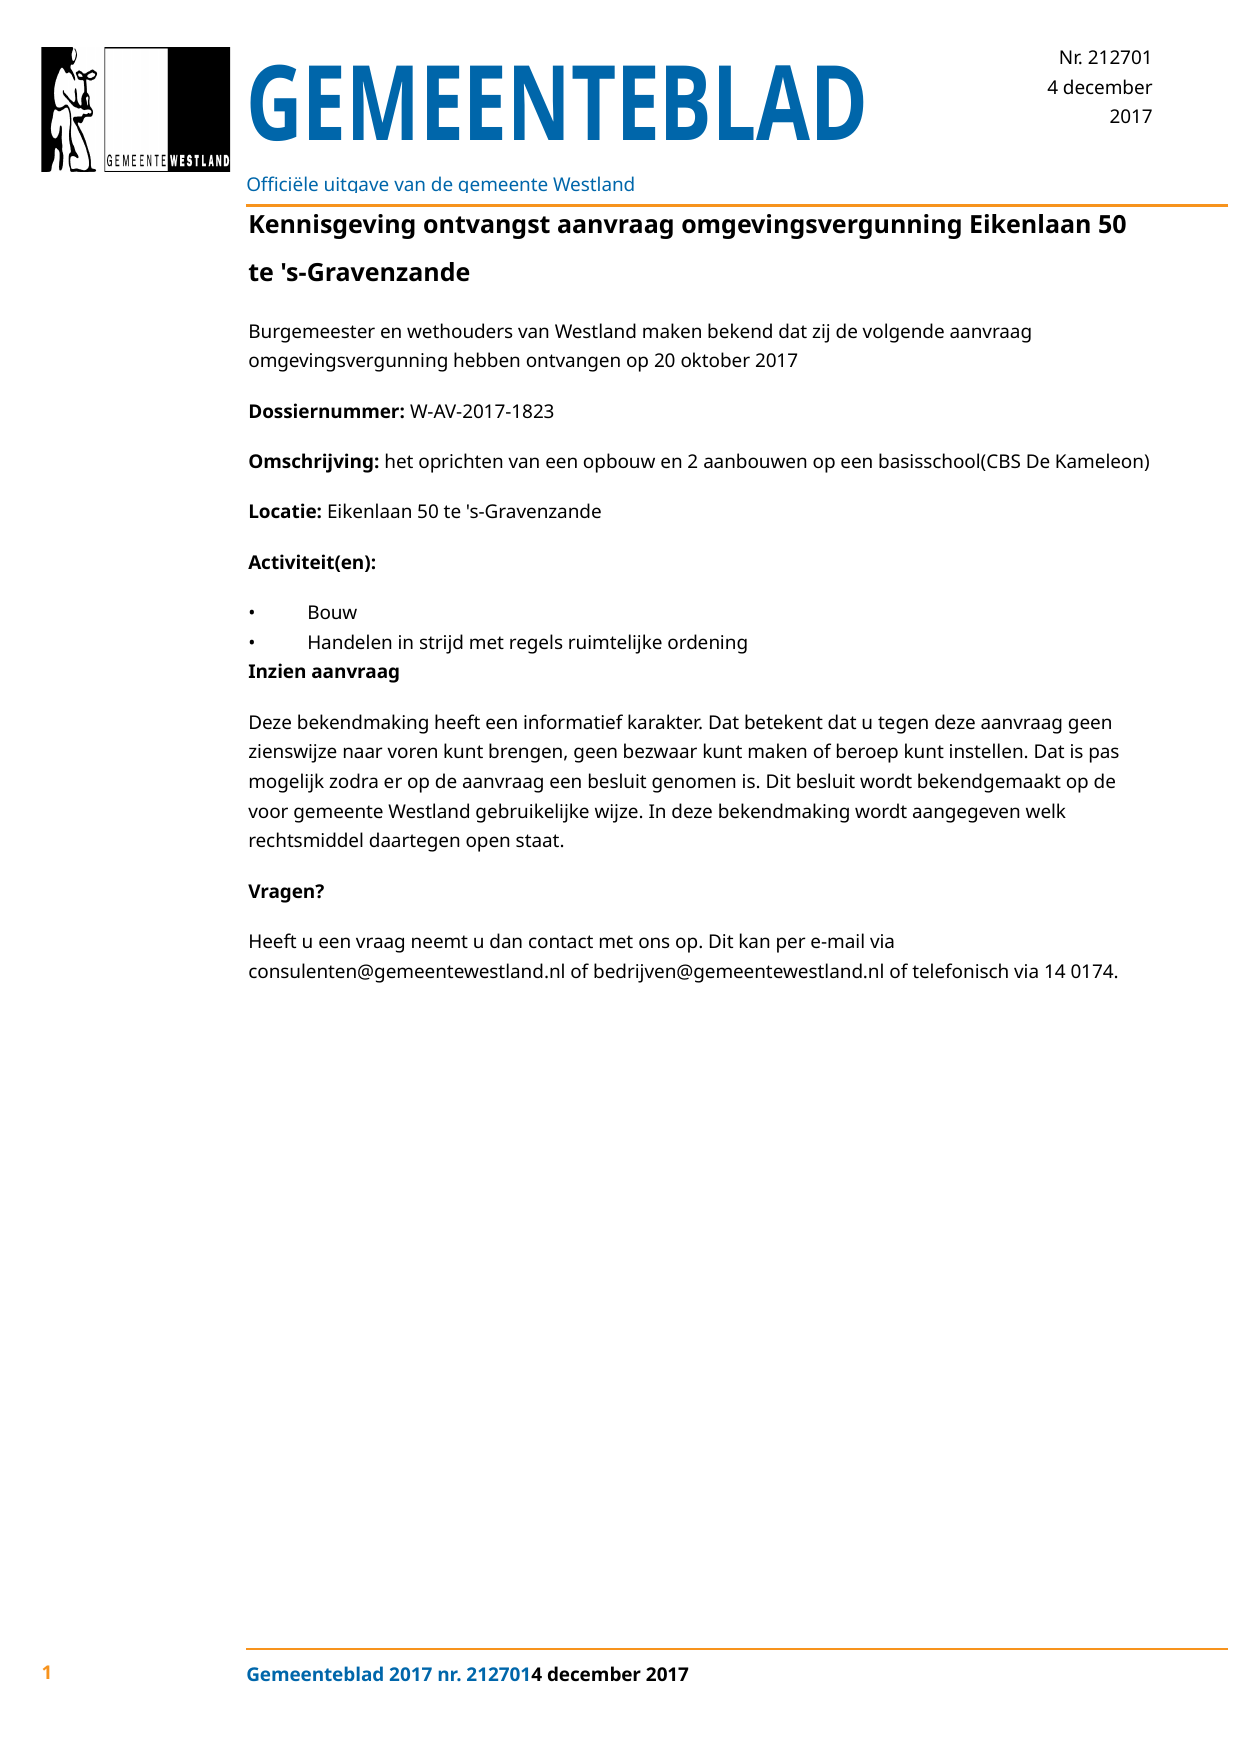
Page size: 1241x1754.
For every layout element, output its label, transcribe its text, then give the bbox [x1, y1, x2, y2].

text Heeft u een vraag neemt u dan contact met ons op. Dit kan per e-mail via consulenten@gemeentewestland.nl of bedrijven@gemeentewestland.nl of telefonisch via 14 0174. [248, 928, 1152, 984]
text Locatie: Eikenlaan 50 te 's-Gravenzande [248, 499, 1152, 524]
list Bouw [248, 599, 1152, 625]
text Deze bekendmaking heeft een informatief karakter. Dat betekent dat u tegen deze aanvraag geen zienswijze naar voren kunt brengen, geen bezwaar kunt maken of beroep kunt instellen. Dat is pas mogelijk zodra er op de aanvraag een besluit genomen is. Dit besluit wordt bekendgemaakt op de voor gemeente Westland gebruikelijke wijze. In deze bekendmaking wordt aangegeven welk rechtsmiddel daartegen open staat. [248, 709, 1152, 853]
text Vragen? [248, 878, 1152, 904]
text Kennisgeving ontvangst aanvraag omgevingsvergunning Eikenlaan 50 te 's-Gravenzande [248, 207, 1152, 288]
text Dossiernummer: W-AV-2017-1823 [248, 398, 1152, 424]
text Omschrijving: het oprichten van een opbouw en 2 aanbouwen op een basisschool(CBS De Kameleon) [248, 448, 1152, 474]
text Activiteit(en): [248, 549, 1152, 575]
text Burgemeester en wethouders van Westland maken bekend dat zij de volgende aanvraag omgevingsvergunning hebben ontvangen op 20 oktober 2017 [248, 318, 1152, 373]
picture [41, 47, 231, 172]
text Inzien aanvraag [248, 659, 1152, 684]
list Handelen in strijd met regels ruimtelijke ordening [248, 629, 1152, 655]
